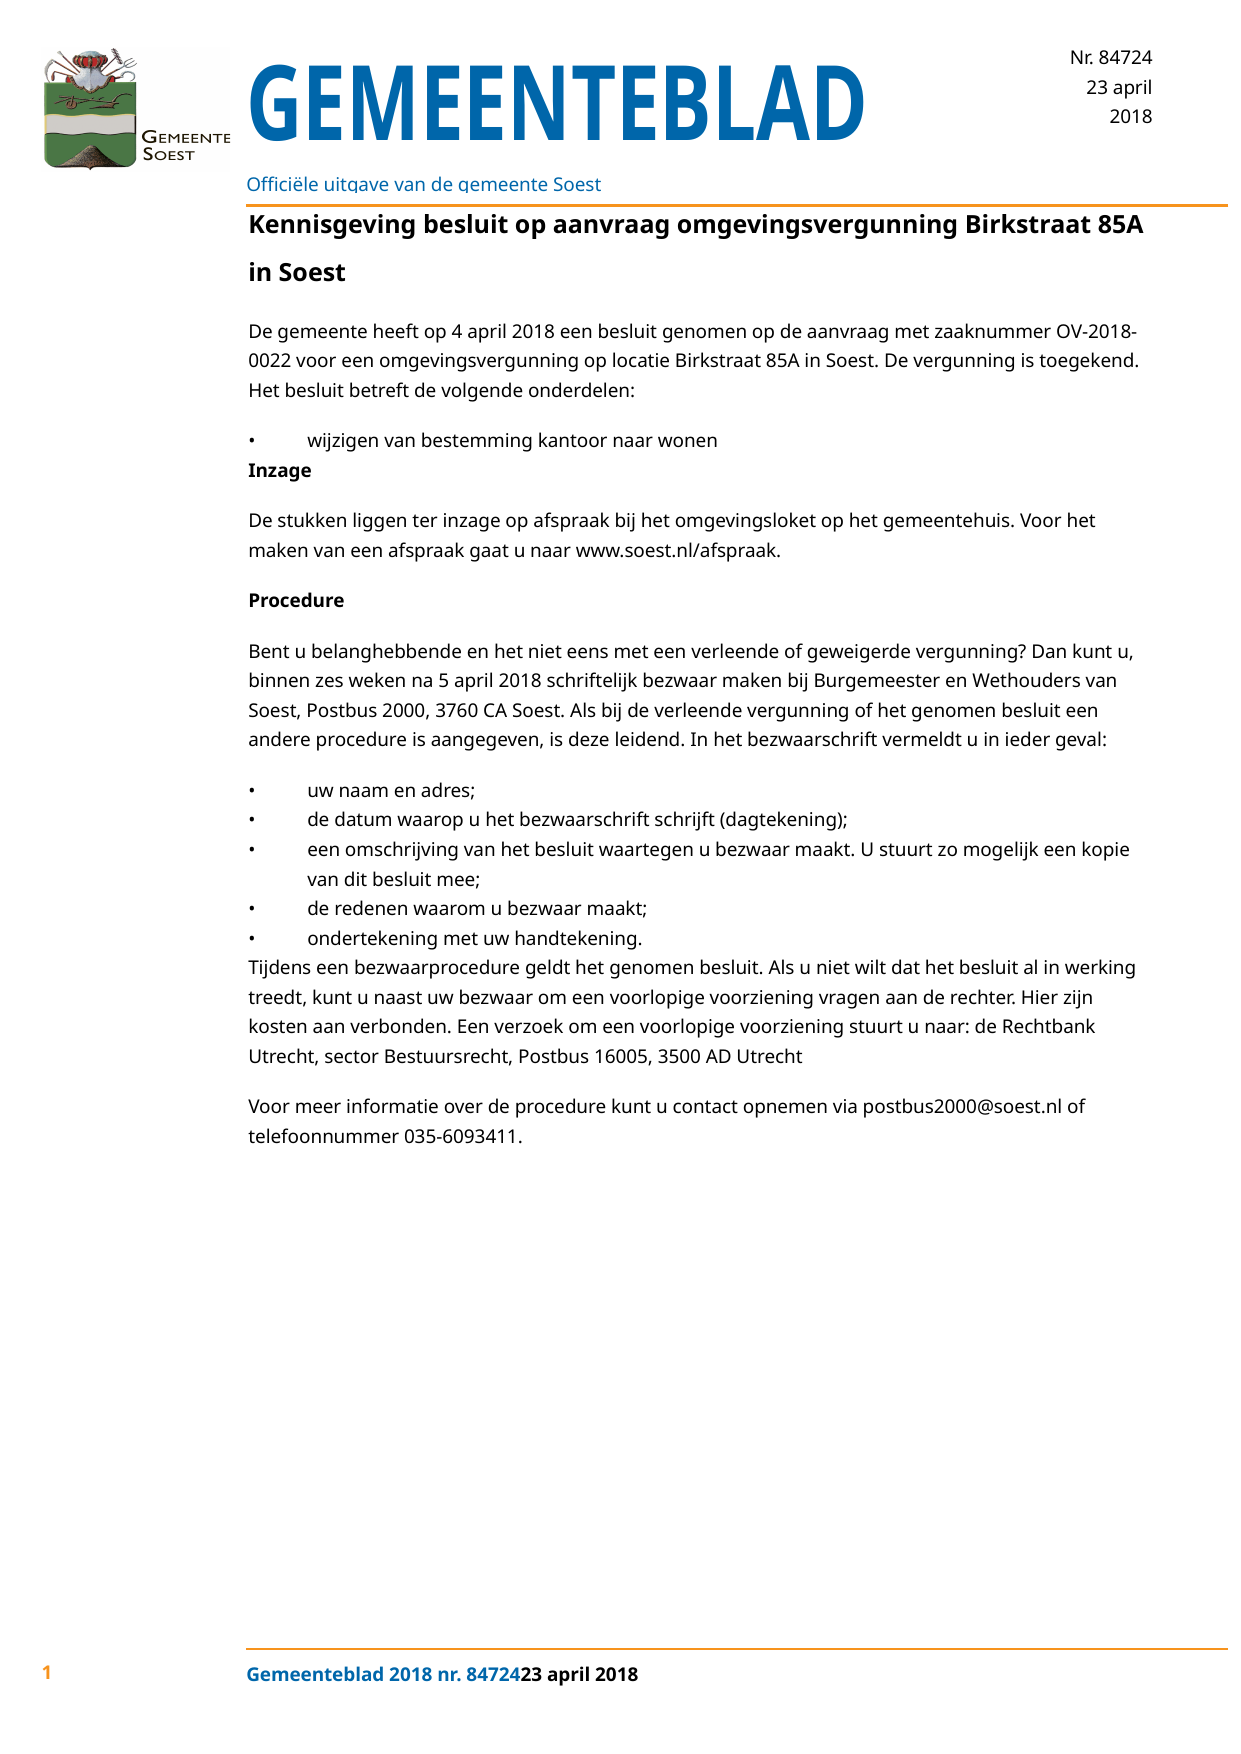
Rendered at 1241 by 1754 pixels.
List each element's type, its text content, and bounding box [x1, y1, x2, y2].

list een omschrijving van het besluit waartegen u bezwaar maakt. U stuurt zo mogelijk een kopie van dit besluit mee; [248, 836, 1152, 892]
list de redenen waarom u bezwaar maakt; [248, 895, 1152, 921]
text De stukken liggen ter inzage op afspraak bij het omgevingsloket op het gemeentehuis. Voor het maken van een afspraak gaat u naar www.soest.nl/afspraak. [248, 507, 1152, 563]
list ondertekening met uw handtekening. [248, 925, 1152, 951]
text Tijdens een bezwaarprocedure geldt het genomen besluit. Als u niet wilt dat het besluit al in werking treedt, kunt u naast uw bezwaar om een voorlopige voorziening vragen aan de rechter. Hier zijn kosten aan verbonden. Een verzoek om een voorlopige voorziening stuurt u naar: de Rechtbank Utrecht, sector Bestuursrecht, Postbus 16005, 3500 AD Utrecht [248, 954, 1152, 1069]
list uw naam en adres; [248, 777, 1152, 803]
list de datum waarop u het bezwaarschrift schrijft (dagtekening); [248, 807, 1152, 832]
text Bent u belanghebbende en het niet eens met een verleende of geweigerde vergunning? Dan kunt u, binnen zes weken na 5 april 2018 schriftelijk bezwaar maken bij Burgemeester en Wethouders van Soest, Postbus 2000, 3760 CA Soest. Als bij de verleende vergunning of het genomen besluit een andere procedure is aangegeven, is deze leidend. In het bezwaarschrift vermeldt u in ieder geval: [248, 638, 1152, 752]
picture [41, 47, 231, 172]
text Procedure [248, 587, 1152, 613]
text Voor meer informatie over de procedure kunt u contact opnemen via postbus2000@soest.nl of telefoonnummer 035-6093411. [248, 1094, 1152, 1149]
text De gemeente heeft op 4 april 2018 een besluit genomen op de aanvraag met zaaknummer OV-2018-0022 voor een omgevingsvergunning op locatie Birkstraat 85A in Soest. De vergunning is toegekend. Het besluit betreft de volgende onderdelen: [248, 318, 1152, 403]
text Kennisgeving besluit op aanvraag omgevingsvergunning Birkstraat 85A in Soest [248, 207, 1152, 288]
text Inzage [248, 457, 1152, 483]
list wijzigen van bestemming kantoor naar wonen [248, 427, 1152, 453]
